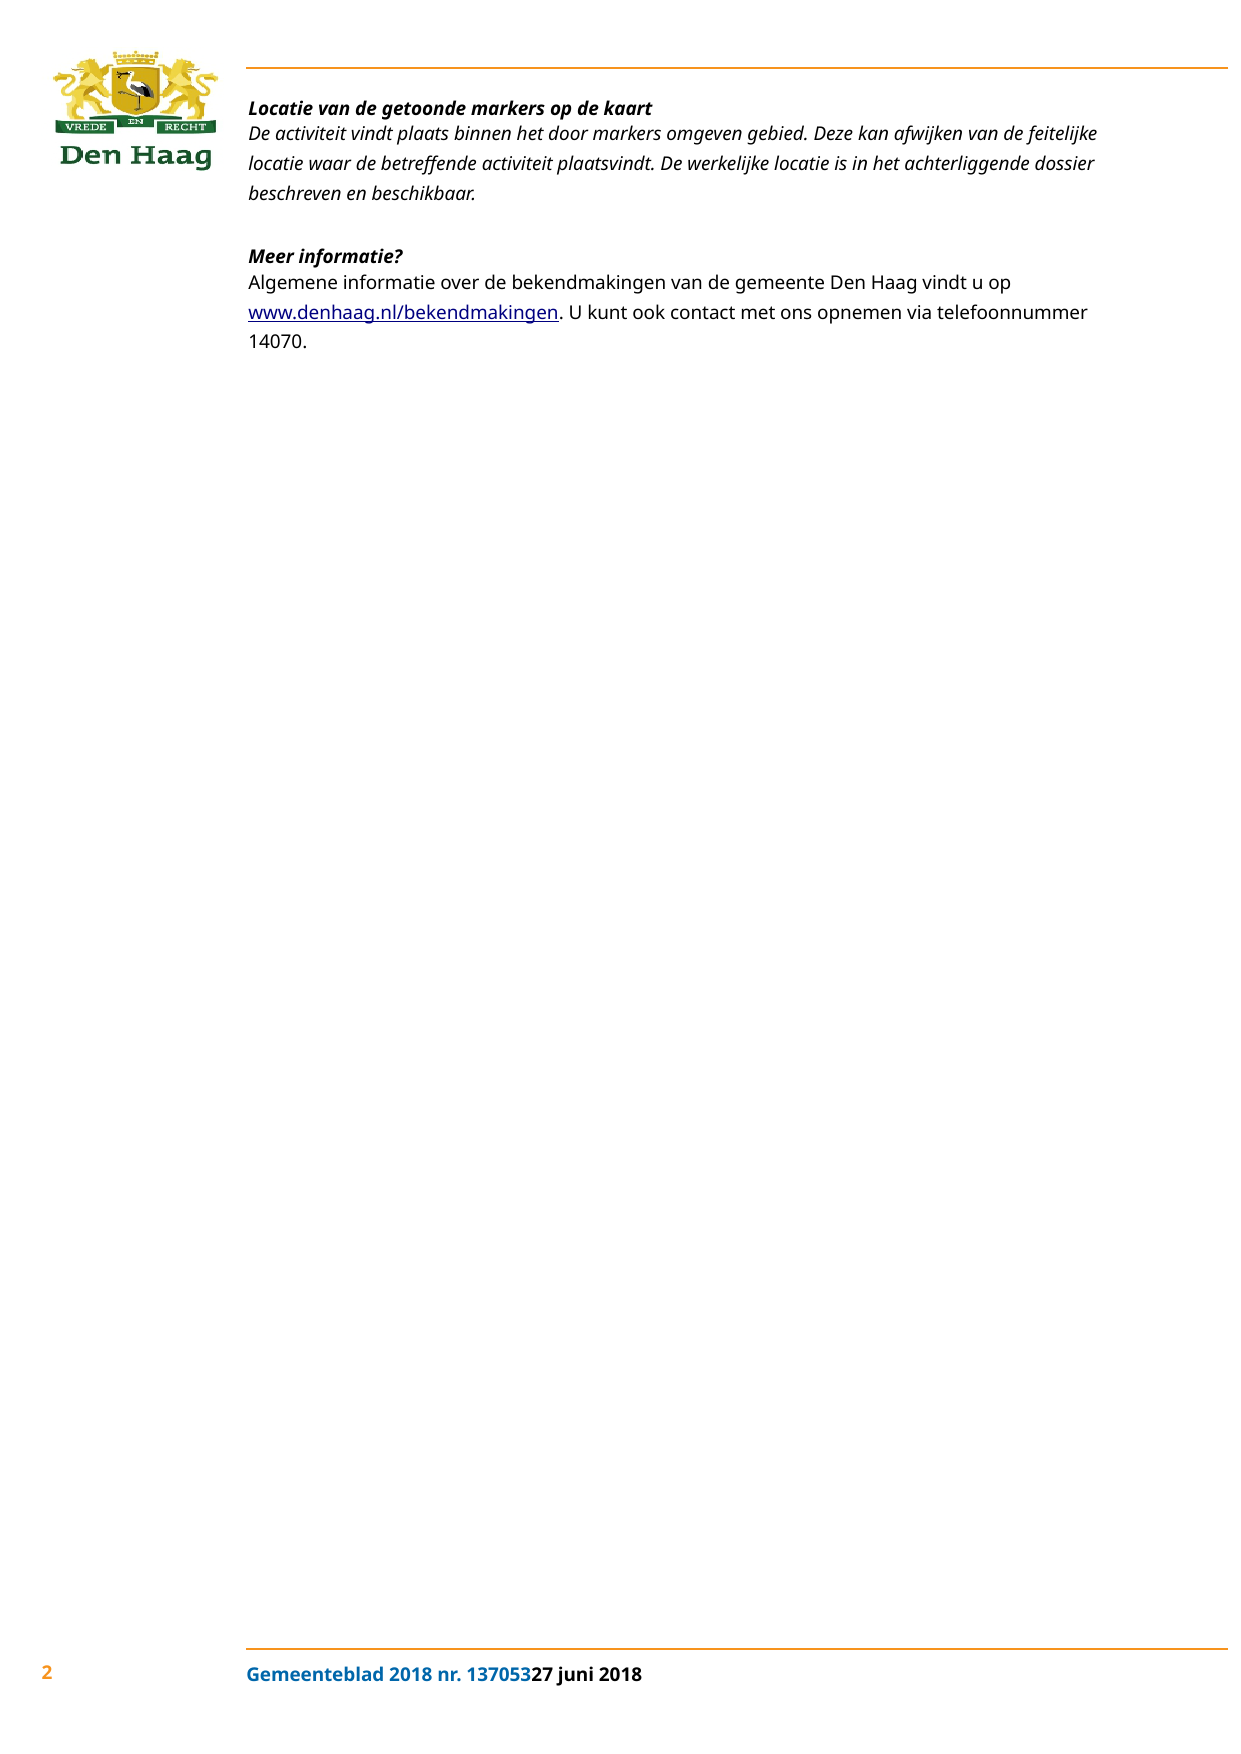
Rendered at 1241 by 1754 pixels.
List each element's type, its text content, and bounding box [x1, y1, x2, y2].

text Algemene informatie over de bekendmakingen van de gemeente Den Haag vindt u op www.denhaag.nl/bekendmakingen. U kunt ook contact met ons opnemen via telefoonnummer 14070. [248, 269, 1152, 354]
picture [41, 47, 231, 172]
text Locatie van de getoonde markers op de kaart [248, 95, 1152, 121]
text De activiteit vindt plaats binnen het door markers omgeven gebied. Deze kan afwijken van de feitelijke locatie waar de betreffende activiteit plaatsvindt. De werkelijke locatie is in het achterliggende dossier beschreven en beschikbaar. [248, 121, 1152, 205]
text Meer informatie? [248, 244, 1152, 269]
